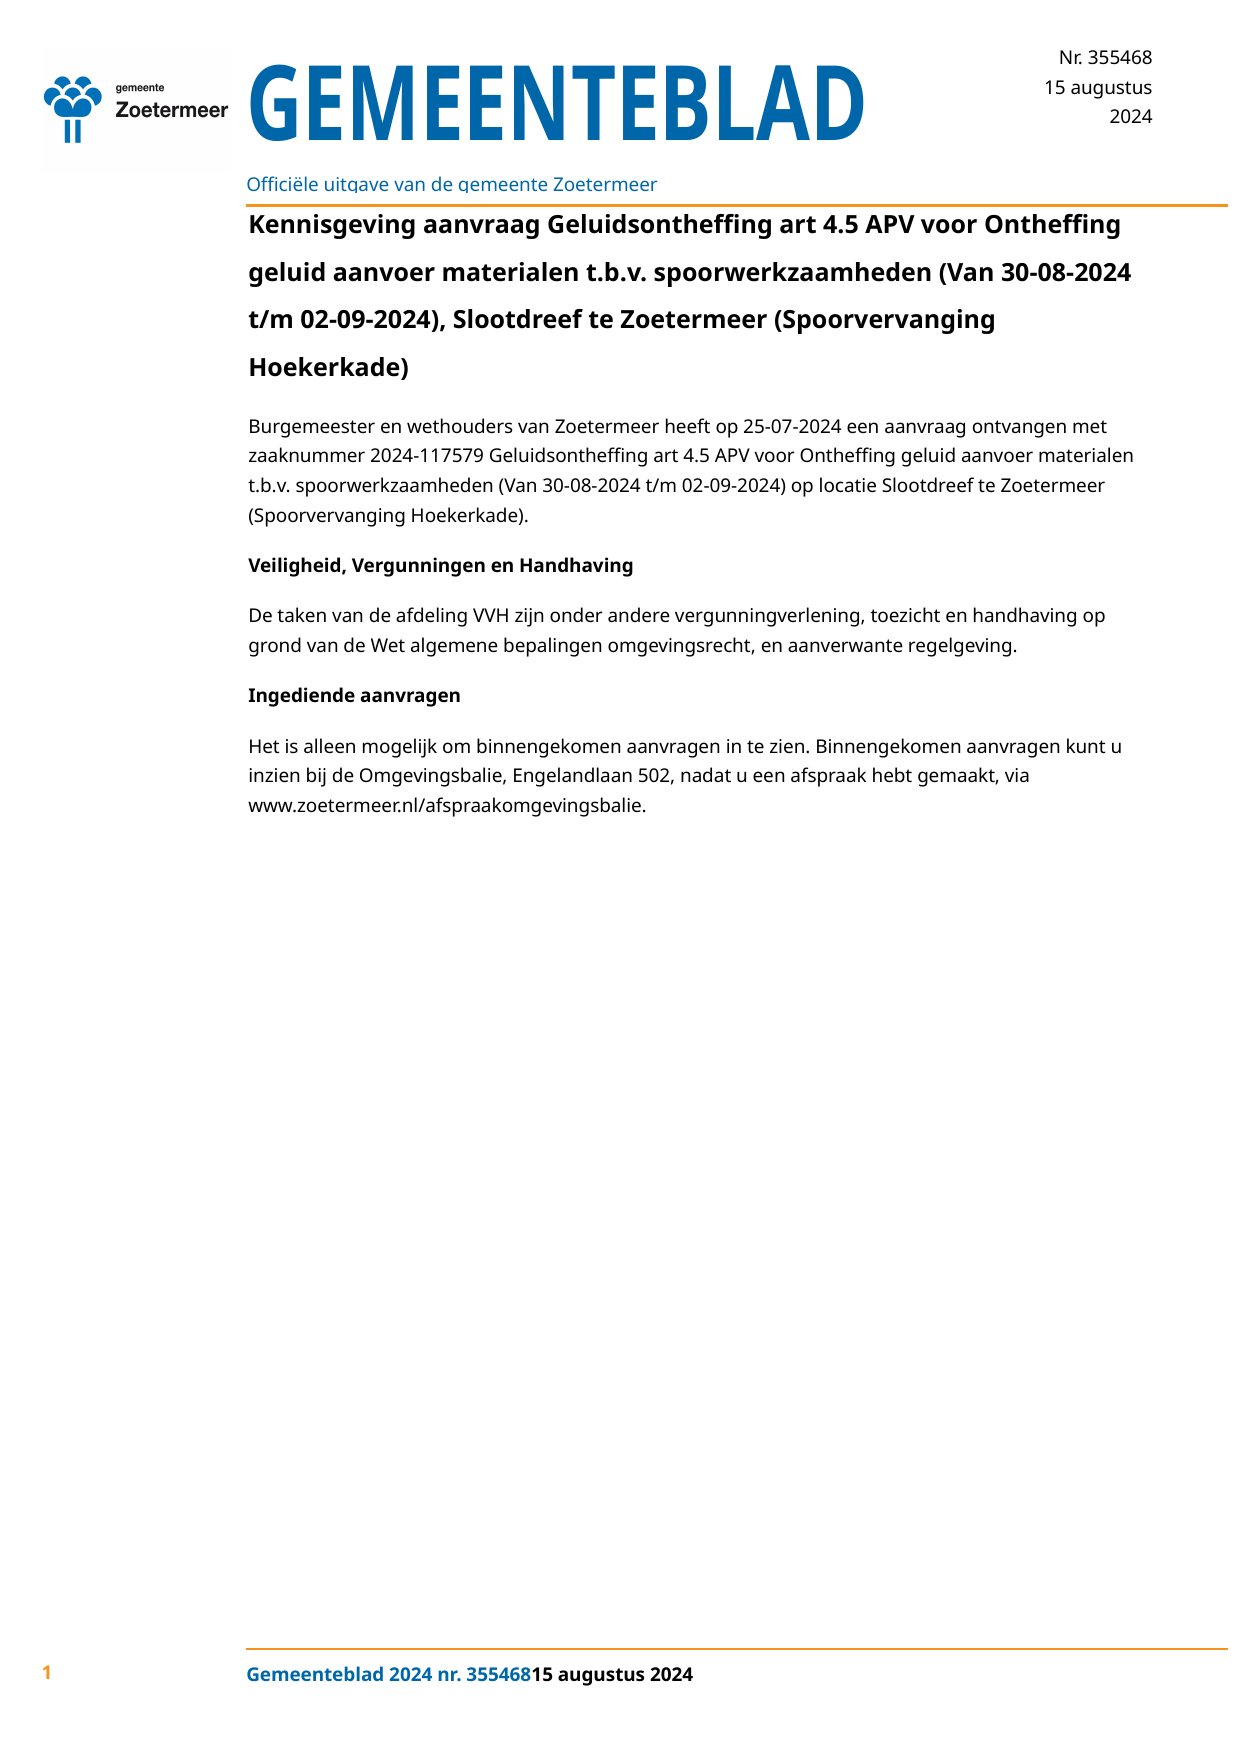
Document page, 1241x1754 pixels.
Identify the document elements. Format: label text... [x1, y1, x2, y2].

text Burgemeester en wethouders van Zoetermeer heeft op 25-07-2024 een aanvraag ontvangen met zaaknummer 2024-117579 Geluidsontheffing art 4.5 APV voor Ontheffing geluid aanvoer materialen t.b.v. spoorwerkzaamheden (Van 30-08-2024 t/m 02-09-2024) op locatie Slootdreef te Zoetermeer (Spoorvervanging Hoekerkade). [248, 413, 1152, 528]
text Het is alleen mogelijk om binnengekomen aanvragen in te zien. Binnengekomen aanvragen kunt u inzien bij de Omgevingsbalie, Engelandlaan 502, nadat u een afspraak hebt gemaakt, via www.zoetermeer.nl/afspraakomgevingsbalie. [248, 733, 1152, 818]
text Veiligheid, Vergunningen en Handhaving [248, 552, 1152, 578]
picture [41, 47, 231, 172]
text Kennisgeving aanvraag Geluidsontheffing art 4.5 APV voor Ontheffing geluid aanvoer materialen t.b.v. spoorwerkzaamheden (Van 30-08-2024 t/m 02-09-2024), Slootdreef te Zoetermeer (Spoorvervanging Hoekerkade) [248, 207, 1152, 384]
text De taken van de afdeling VVH zijn onder andere vergunningverlening, toezicht en handhaving op grond van de Wet algemene bepalingen omgevingsrecht, en aanverwante regelgeving. [248, 603, 1152, 658]
text Ingediende aanvragen [248, 683, 1152, 708]
